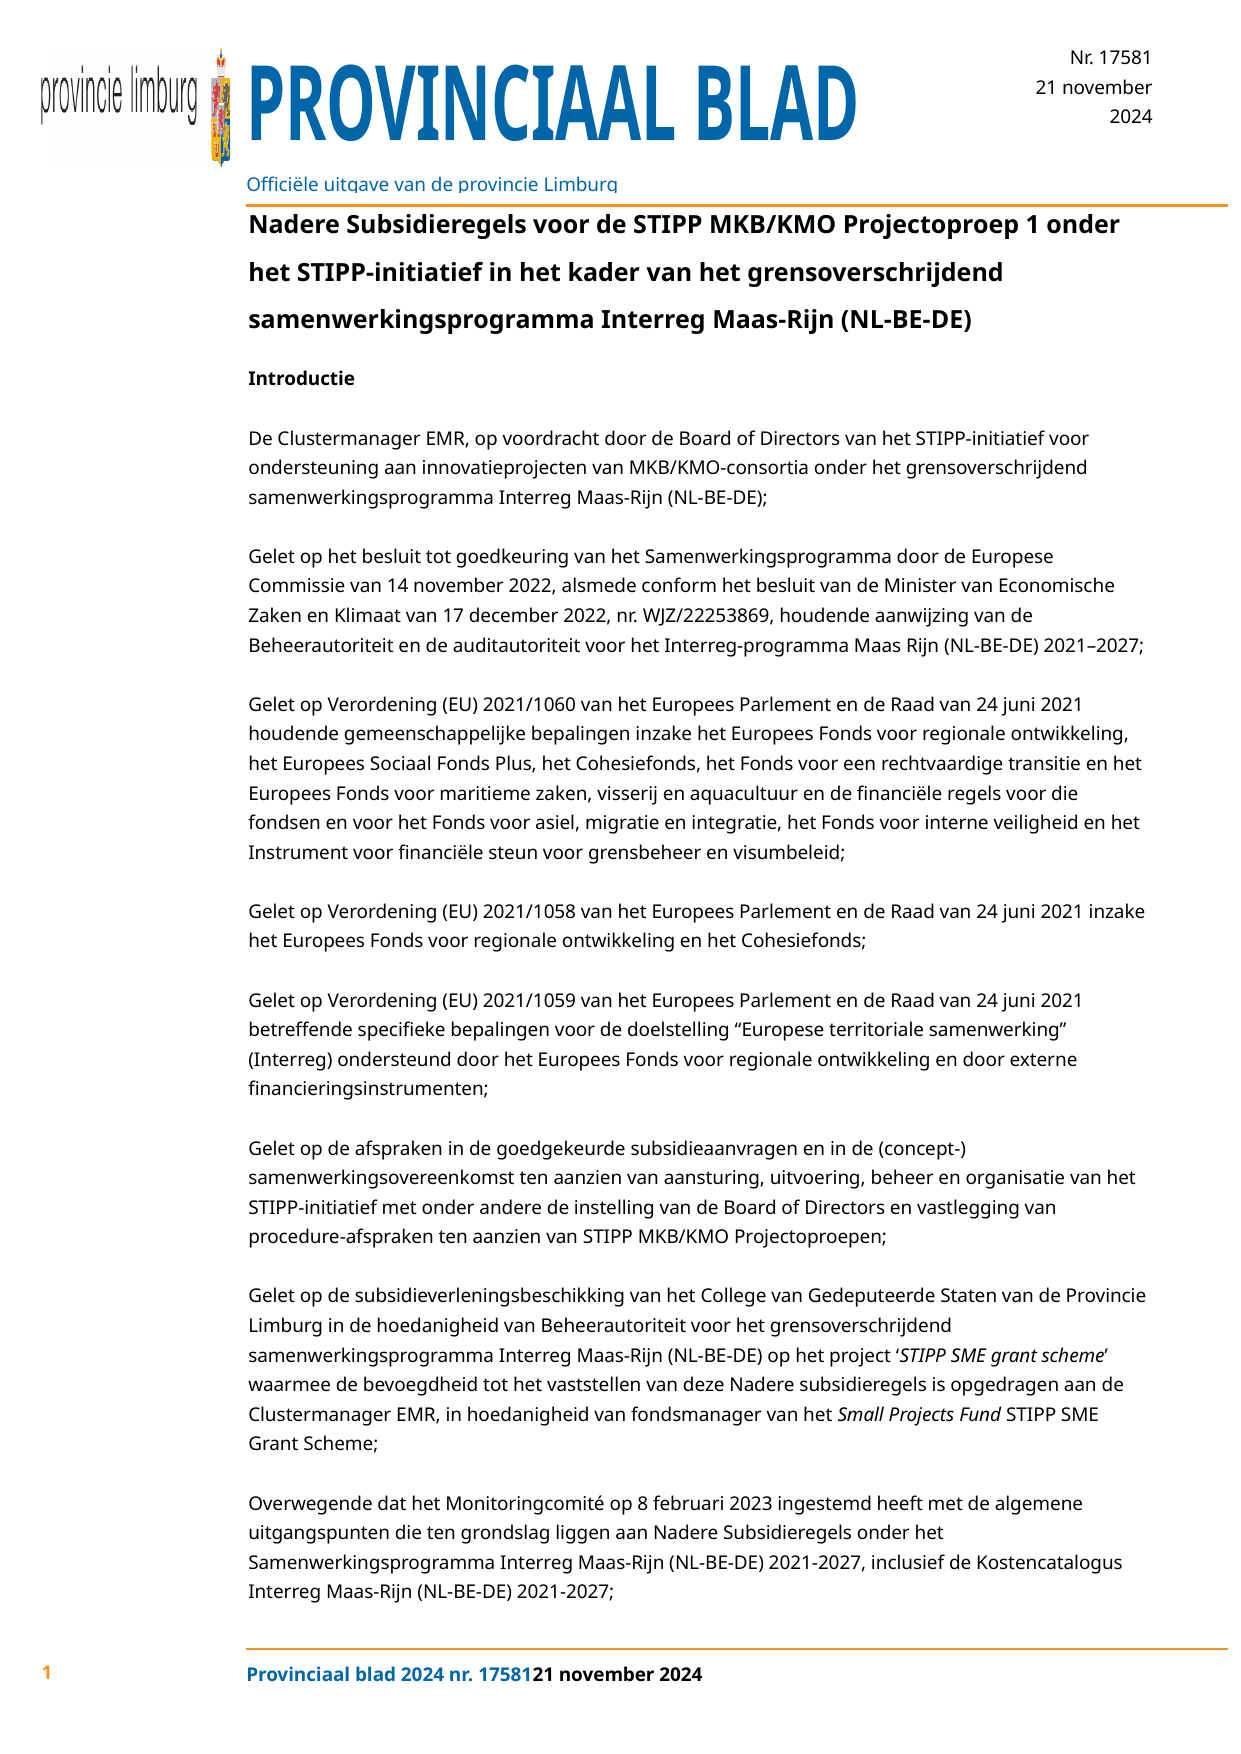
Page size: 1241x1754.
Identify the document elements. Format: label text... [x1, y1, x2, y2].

text Gelet op Verordening (EU) 2021/1060 van het Europees Parlement en de Raad van 24 juni 2021 houdende gemeenschappelijke bepalingen inzake het Europees Fonds voor regionale ontwikkeling, het Europees Sociaal Fonds Plus, het Cohesiefonds, het Fonds voor een rechtvaardige transitie en het Europees Fonds voor maritieme zaken, visserij en aquacultuur en de financiële regels voor die fondsen en voor het Fonds voor asiel, migratie en integratie, het Fonds voor interne veiligheid en het Instrument voor financiële steun voor grensbeheer en visumbeleid; [248, 691, 1152, 864]
text Gelet op Verordening (EU) 2021/1059 van het Europees Parlement en de Raad van 24 juni 2021 betreffende specifieke bepalingen voor de doelstelling “Europese territoriale samenwerking” (Interreg) ondersteund door het Europees Fonds voor regionale ontwikkeling en door externe financieringsinstrumenten; [248, 987, 1152, 1101]
text Gelet op de subsidieverleningsbeschikking van het College van Gedeputeerde Staten van de Provincie Limburg in de hoedanigheid van Beheerautoriteit voor het grensoverschrijdend samenwerkingsprogramma Interreg Maas-Rijn (NL-BE-DE) op het project ‘STIPP SME grant scheme’ waarmee de bevoegdheid tot het vaststellen van deze Nadere subsidieregels is opgedragen aan de Clustermanager EMR, in hoedanigheid van fondsmanager van het Small Projects Fund STIPP SME Grant Scheme; [248, 1283, 1152, 1456]
text Nadere Subsidieregels voor de STIPP MKB/KMO Projectoproep 1 onder het STIPP-initiatief in het kader van het grensoverschrijdend samenwerkingsprogramma Interreg Maas-Rijn (NL-BE-DE) [248, 207, 1152, 336]
text Introductie [248, 366, 1152, 391]
text Gelet op het besluit tot goedkeuring van het Samenwerkingsprogramma door de Europese Commissie van 14 november 2022, alsmede conform het besluit van de Minister van Economische Zaken en Klimaat van 17 december 2022, nr. WJZ/22253869, houdende aanwijzing van de Beheerautoriteit en de auditautoriteit voor het Interreg-programma Maas Rijn (NL-BE-DE) 2021–2027; [248, 543, 1152, 657]
text Gelet op Verordening (EU) 2021/1058 van het Europees Parlement en de Raad van 24 juni 2021 inzake het Europees Fonds voor regionale ontwikkeling en het Cohesiefonds; [248, 898, 1152, 953]
text De Clustermanager EMR, op voordracht door de Board of Directors van het STIPP-initiatief voor ondersteuning aan innovatieprojecten van MKB/KMO-consortia onder het grensoverschrijdend samenwerkingsprogramma Interreg Maas-Rijn (NL-BE-DE); [248, 425, 1152, 509]
text Gelet op de afspraken in de goedgekeurde subsidieaanvragen en in de (concept-) samenwerkingsovereenkomst ten aanzien van aansturing, uitvoering, beheer en organisatie van het STIPP-initiatief met onder andere de instelling van de Board of Directors en vastlegging van procedure-afspraken ten aanzien van STIPP MKB/KMO Projectoproepen; [248, 1135, 1152, 1249]
text Overwegende dat het Monitoringcomité op 8 februari 2023 ingestemd heeft met de algemene uitgangspunten die ten grondslag liggen aan Nadere Subsidieregels onder het Samenwerkingsprogramma Interreg Maas-Rijn (NL-BE-DE) 2021-2027, inclusief de Kostencatalogus Interreg Maas-Rijn (NL-BE-DE) 2021-2027; [248, 1490, 1152, 1604]
picture [41, 47, 231, 172]
